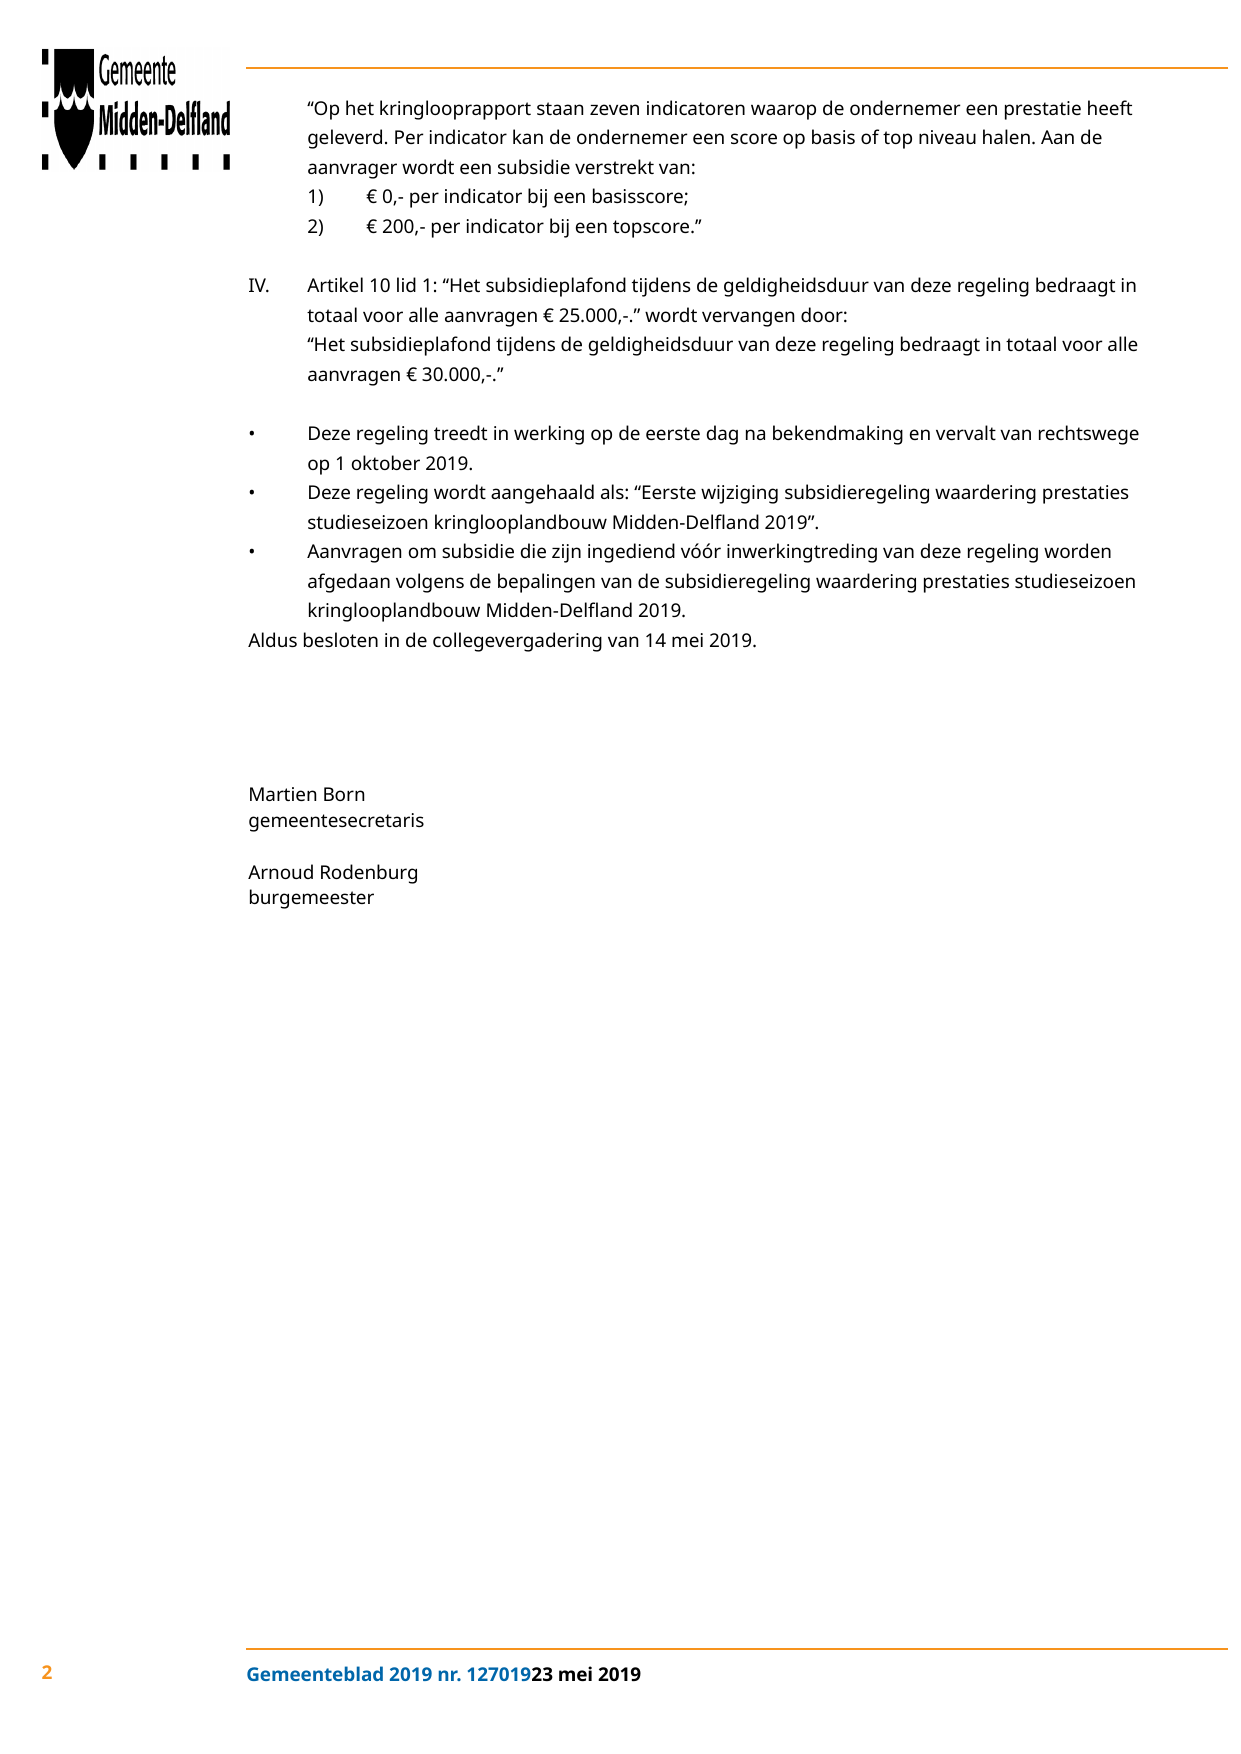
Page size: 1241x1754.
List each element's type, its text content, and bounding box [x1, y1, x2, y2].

list € 200,- per indicator bij een topscore.’’ [307, 213, 1152, 239]
list € 0,- per indicator bij een basisscore; [307, 183, 1152, 209]
text Aldus besloten in de collegevergadering van 14 mei 2019. [248, 627, 1152, 653]
picture [41, 47, 231, 172]
text burgemeester [248, 884, 1152, 910]
text Arnoud Rodenburg [248, 859, 1152, 884]
list Deze regeling treedt in werking op de eerste dag na bekendmaking en vervalt van rechtswege op 1 oktober 2019. [248, 420, 1152, 476]
text Martien Born [248, 782, 1152, 807]
list Deze regeling wordt aangehaald als: “Eerste wijziging subsidieregeling waardering prestaties studieseizoen kringlooplandbouw Midden-Delfland 2019”. [248, 479, 1152, 535]
text gemeentesecretaris [248, 807, 1152, 833]
list ‘‘Op het kringlooprapport staan zeven indicatoren waarop de ondernemer een prestatie heeft geleverd. Per indicator kan de ondernemer een score op basis of top niveau halen. Aan de aanvrager wordt een subsidie verstrekt van: [248, 95, 1152, 180]
list Artikel 10 lid 1: ‘‘Het subsidieplafond tijdens de geldigheidsduur van deze regeling bedraagt in totaal voor alle aanvragen € 25.000,-.’’ wordt vervangen door: [248, 272, 1152, 328]
list ‘‘Het subsidieplafond tijdens de geldigheidsduur van deze regeling bedraagt in totaal voor alle aanvragen € 30.000,-.’’ [248, 331, 1152, 387]
list Aanvragen om subsidie die zijn ingediend vóór inwerkingtreding van deze regeling worden afgedaan volgens de bepalingen van de subsidieregeling waardering prestaties studieseizoen kringlooplandbouw Midden-Delfland 2019. [248, 538, 1152, 623]
